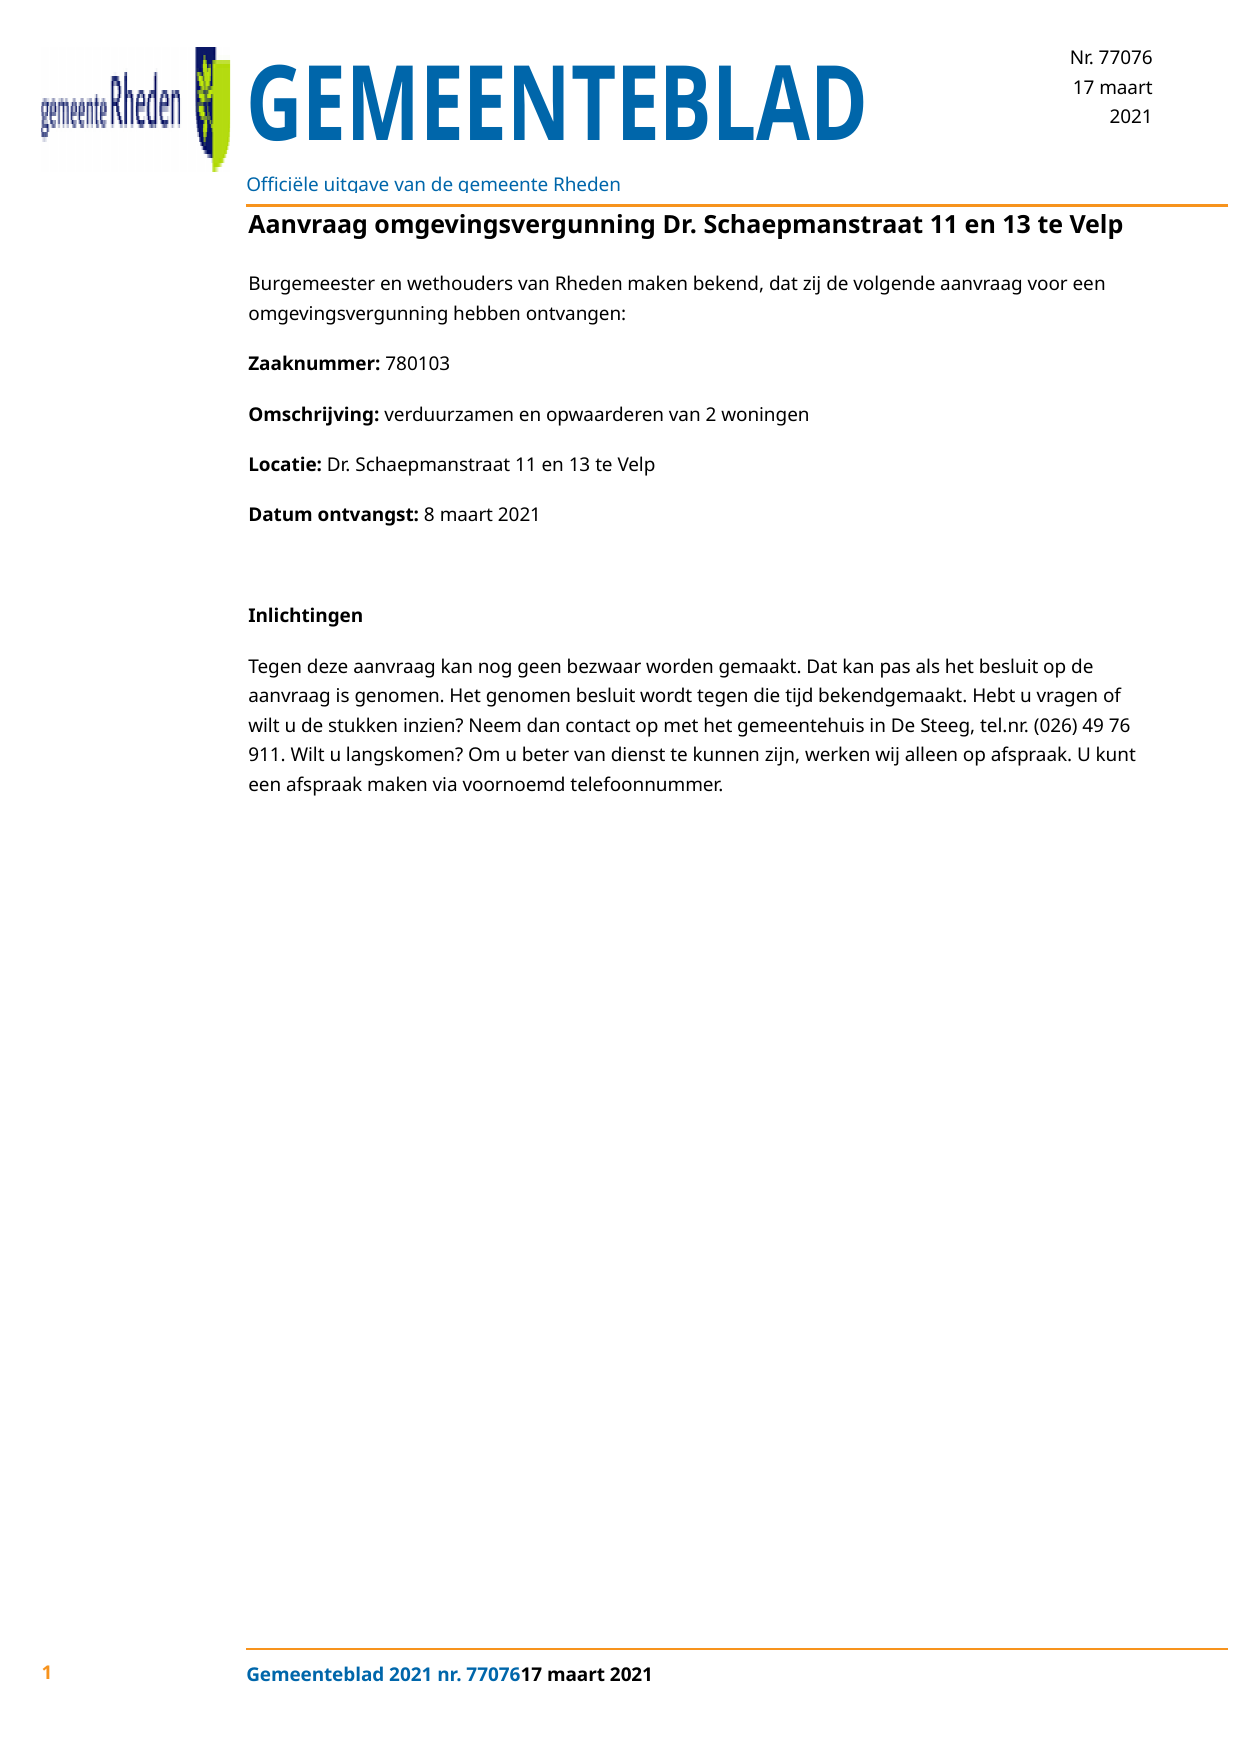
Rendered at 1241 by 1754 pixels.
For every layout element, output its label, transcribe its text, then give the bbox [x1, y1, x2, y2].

text Tegen deze aanvraag kan nog geen bezwaar worden gemaakt. Dat kan pas als het besluit op de aanvraag is genomen. Het genomen besluit wordt tegen die tijd bekendgemaakt. Hebt u vragen of wilt u de stukken inzien? Neem dan contact op met het gemeentehuis in De Steeg, tel.nr. (026) 49 76 911. Wilt u langskomen? Om u beter van dienst te kunnen zijn, werken wij alleen op afspraak. U kunt een afspraak maken via voornoemd telefoonnummer. [248, 653, 1152, 797]
text Zaaknummer: 780103 [248, 350, 1152, 376]
text Locatie: Dr. Schaepmanstraat 11 en 13 te Velp [248, 451, 1152, 477]
text Burgemeester en wethouders van Rheden maken bekend, dat zij de volgende aanvraag voor een omgevingsvergunning hebben ontvangen: [248, 270, 1152, 326]
text Aanvraag omgevingsvergunning Dr. Schaepmanstraat 11 en 13 te Velp [248, 207, 1152, 241]
text Omschrijving: verduurzamen en opwaarderen van 2 woningen [248, 401, 1152, 426]
picture [41, 47, 231, 172]
text Inlichtingen [248, 602, 1152, 628]
text Datum ontvangst: 8 maart 2021 [248, 502, 1152, 527]
